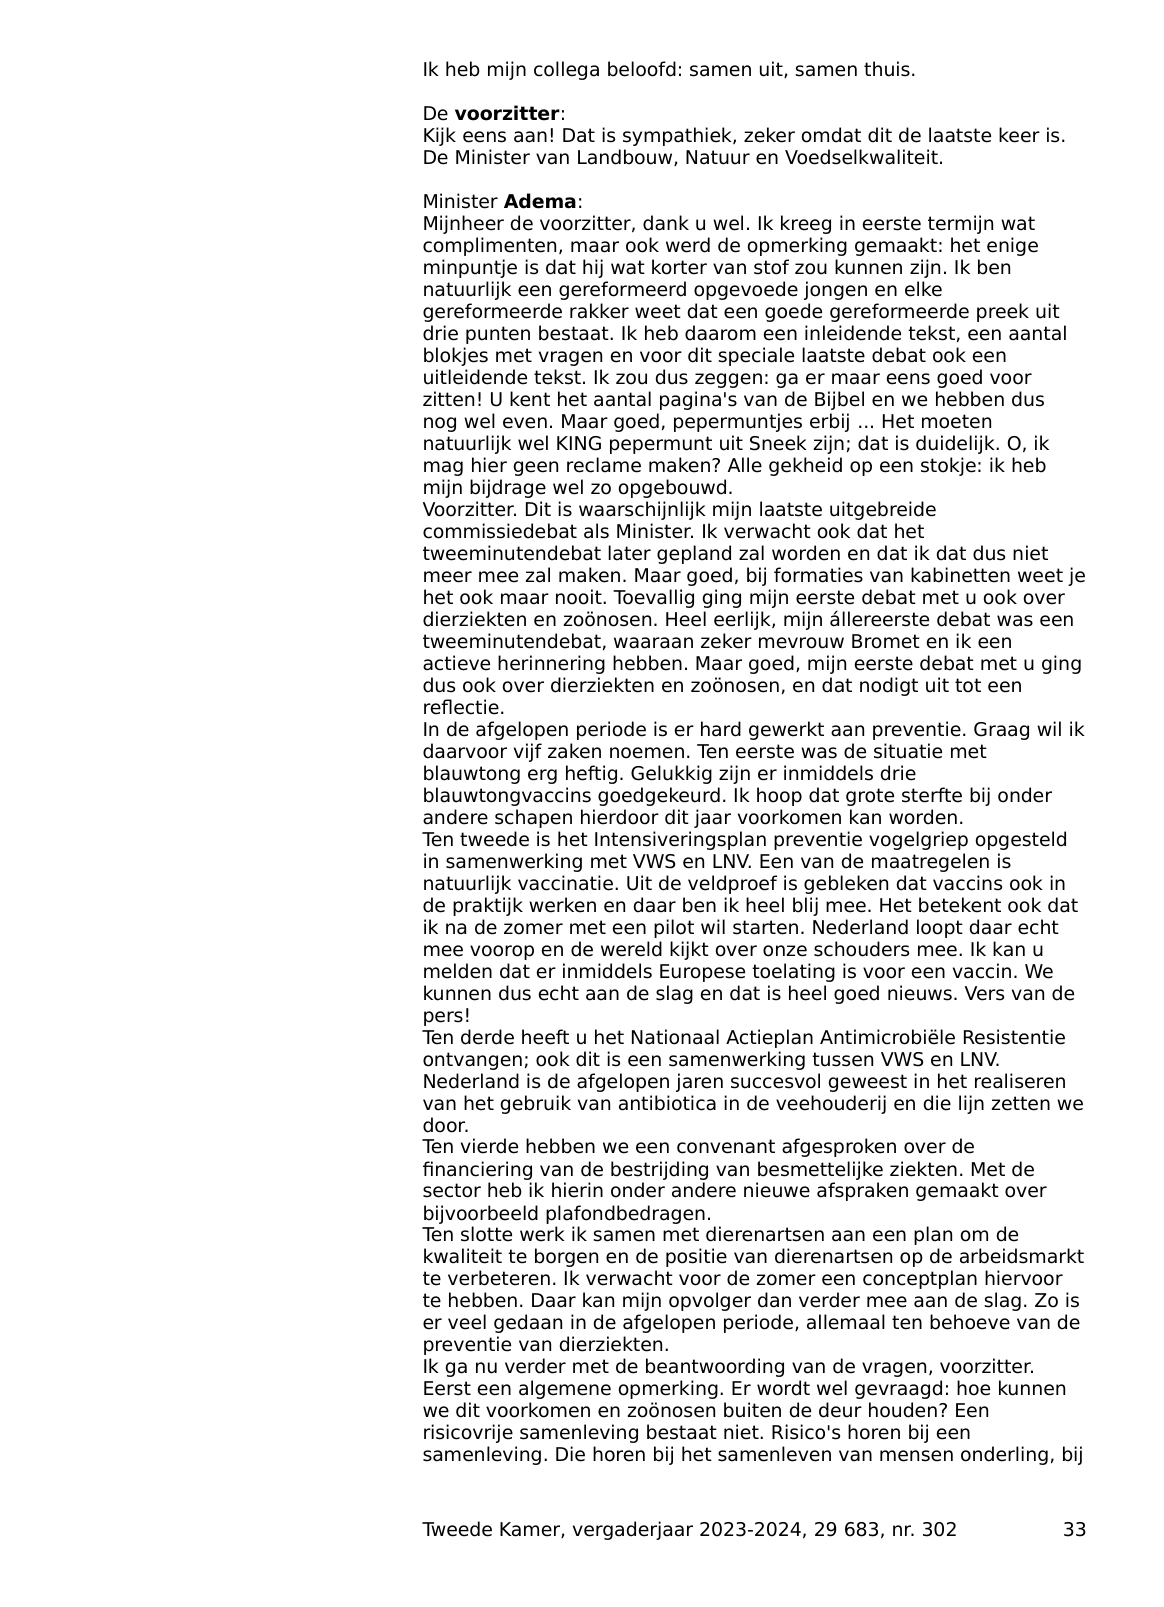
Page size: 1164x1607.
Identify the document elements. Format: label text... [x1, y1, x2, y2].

text Ten derde heeft u het Nationaal Actieplan Antimicrobiële Resistentie ontvangen; ook dit is een samenwerking tussen VWS en LNV. Nederland is de afgelopen jaren succesvol geweest in het realiseren van het gebruik van antibiotica in de veehouderij en die lijn zetten we door. [422, 1027, 1087, 1136]
text De voorzitter: [422, 103, 1087, 125]
text Ik ga nu verder met de beantwoording van de vragen, voorzitter. [422, 1356, 1087, 1378]
text In de afgelopen periode is er hard gewerkt aan preventie. Graag wil ik daarvoor vijf zaken noemen. Ten eerste was de situatie met blauwtong erg heftig. Gelukkig zijn er inmiddels drie blauwtongvaccins goedgekeurd. Ik hoop dat grote sterfte bij onder andere schapen hierdoor dit jaar voorkomen kan worden. [422, 719, 1087, 829]
text Minister Adema: [422, 191, 1087, 213]
text Ten slotte werk ik samen met dierenartsen aan een plan om de kwaliteit te borgen en de positie van dierenartsen op de arbeidsmarkt te verbeteren. Ik verwacht voor de zomer een conceptplan hiervoor te hebben. Daar kan mijn opvolger dan verder mee aan de slag. Zo is er veel gedaan in de afgelopen periode, allemaal ten behoeve van de preventie van dierziekten. [422, 1224, 1087, 1356]
text Ten vierde hebben we een convenant afgesproken over de financiering van de bestrijding van besmettelijke ziekten. Met de sector heb ik hierin onder andere nieuwe afspraken gemaakt over bijvoorbeeld plafondbedragen. [422, 1136, 1087, 1224]
text Mijnheer de voorzitter, dank u wel. Ik kreeg in eerste termijn wat complimenten, maar ook werd de opmerking gemaakt: het enige minpuntje is dat hij wat korter van stof zou kunnen zijn. Ik ben natuurlijk een gereformeerd opgevoede jongen en elke gereformeerde rakker weet dat een goede gereformeerde preek uit drie punten bestaat. Ik heb daarom een inleidende tekst, een aantal blokjes met vragen en voor dit speciale laatste debat ook een uitleidende tekst. Ik zou dus zeggen: ga er maar eens goed voor zitten! U kent het aantal pagina's van de Bijbel en we hebben dus nog wel even. Maar goed, pepermuntjes erbij ... Het moeten natuurlijk wel KING pepermunt uit Sneek zijn; dat is duidelijk. O, ik mag hier geen reclame maken? Alle gekheid op een stokje: ik heb mijn bijdrage wel zo opgebouwd. [422, 213, 1087, 499]
text Voorzitter. Dit is waarschijnlijk mijn laatste uitgebreide commissiedebat als Minister. Ik verwacht ook dat het tweeminutendebat later gepland zal worden en dat ik dat dus niet meer mee zal maken. Maar goed, bij formaties van kabinetten weet je het ook maar nooit. Toevallig ging mijn eerste debat met u ook over dierziekten en zoönosen. Heel eerlijk, mijn állereerste debat was een tweeminutendebat, waaraan zeker mevrouw Bromet en ik een actieve herinnering hebben. Maar goed, mijn eerste debat met u ging dus ook over dierziekten en zoönosen, en dat nodigt uit tot een reflectie. [422, 499, 1087, 719]
text Ten tweede is het Intensiveringsplan preventie vogelgriep opgesteld in samenwerking met VWS en LNV. Een van de maatregelen is natuurlijk vaccinatie. Uit de veldproef is gebleken dat vaccins ook in de praktijk werken en daar ben ik heel blij mee. Het betekent ook dat ik na de zomer met een pilot wil starten. Nederland loopt daar echt mee voorop en de wereld kijkt over onze schouders mee. Ik kan u melden dat er inmiddels Europese toelating is voor een vaccin. We kunnen dus echt aan de slag en dat is heel goed nieuws. Vers van de pers! [422, 829, 1087, 1027]
text Kijk eens aan! Dat is sympathiek, zeker omdat dit de laatste keer is. De Minister van Landbouw, Natuur en Voedselkwaliteit. [422, 125, 1087, 169]
text Eerst een algemene opmerking. Er wordt wel gevraagd: hoe kunnen we dit voorkomen en zoönosen buiten de deur houden? Een risicovrije samenleving bestaat niet. Risico's horen bij een samenleving. Die horen bij het samenleven van mensen onderling, bij [422, 1378, 1087, 1466]
text Ik heb mijn collega beloofd: samen uit, samen thuis. [422, 59, 1087, 81]
